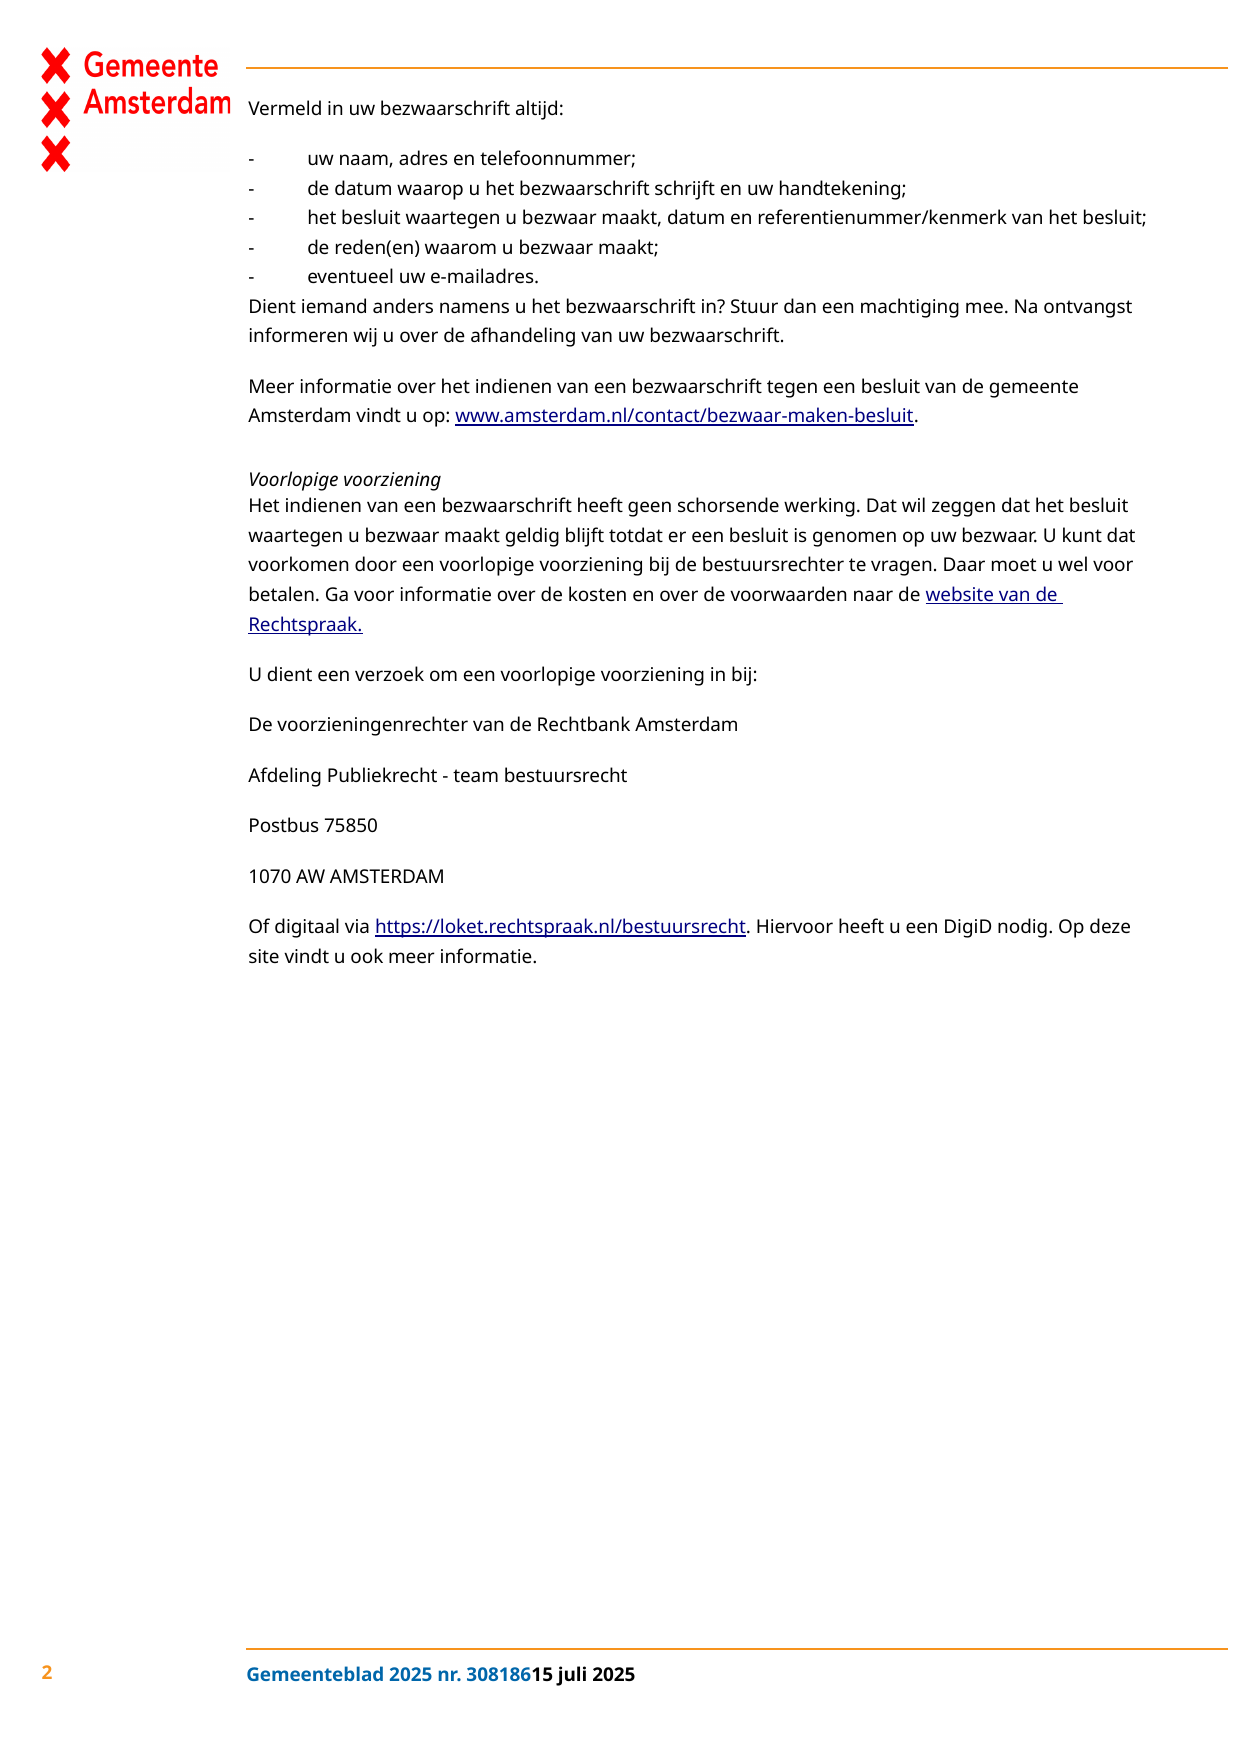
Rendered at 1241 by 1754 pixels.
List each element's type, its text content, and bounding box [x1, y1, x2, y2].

text De voorzieningenrechter van de Rechtbank Amsterdam [248, 712, 1152, 737]
text 1070 AW AMSTERDAM [248, 863, 1152, 888]
text Vermeld in uw bezwaarschrift altijd: [248, 95, 1152, 121]
text Afdeling Publiekrecht - team bestuursrecht [248, 762, 1152, 788]
text U dient een verzoek om een voorlopige voorziening in bij: [248, 661, 1152, 687]
text Postbus 75850 [248, 812, 1152, 838]
picture [41, 47, 231, 172]
text Meer informatie over het indienen van een bezwaarschrift tegen een besluit van de gemeente Amsterdam vindt u op: www.amsterdam.nl/contact/bezwaar-maken-besluit. [248, 373, 1152, 428]
text Of digitaal via https://loket.rechtspraak.nl/bestuursrecht. Hiervoor heeft u een DigiD nodig. Op deze site vindt u ook meer informatie. [248, 913, 1152, 968]
list eventueel uw e-mailadres. [248, 263, 1152, 289]
list uw naam, adres en telefoonnummer; [248, 145, 1152, 171]
list het besluit waartegen u bezwaar maakt, datum en referentienummer/kenmerk van het besluit; [248, 204, 1152, 230]
text Dient iemand anders namens u het bezwaarschrift in? Stuur dan een machtiging mee. Na ontvangst informeren wij u over de afhandeling van uw bezwaarschrift. [248, 293, 1152, 348]
list de datum waarop u het bezwaarschrift schrijft en uw handtekening; [248, 175, 1152, 201]
text Het indienen van een bezwaarschrift heeft geen schorsende werking. Dat wil zeggen dat het besluit waartegen u bezwaar maakt geldig blijft totdat er een besluit is genomen op uw bezwaar. U kunt dat voorkomen door een voorlopige voorziening bij de bestuursrechter te vragen. Daar moet u wel voor betalen. Ga voor informatie over de kosten en over de voorwaarden naar de website van de Rechtspraak. [248, 492, 1152, 636]
text Voorlopige voorziening [248, 467, 1152, 492]
list de reden(en) waarom u bezwaar maakt; [248, 234, 1152, 260]
